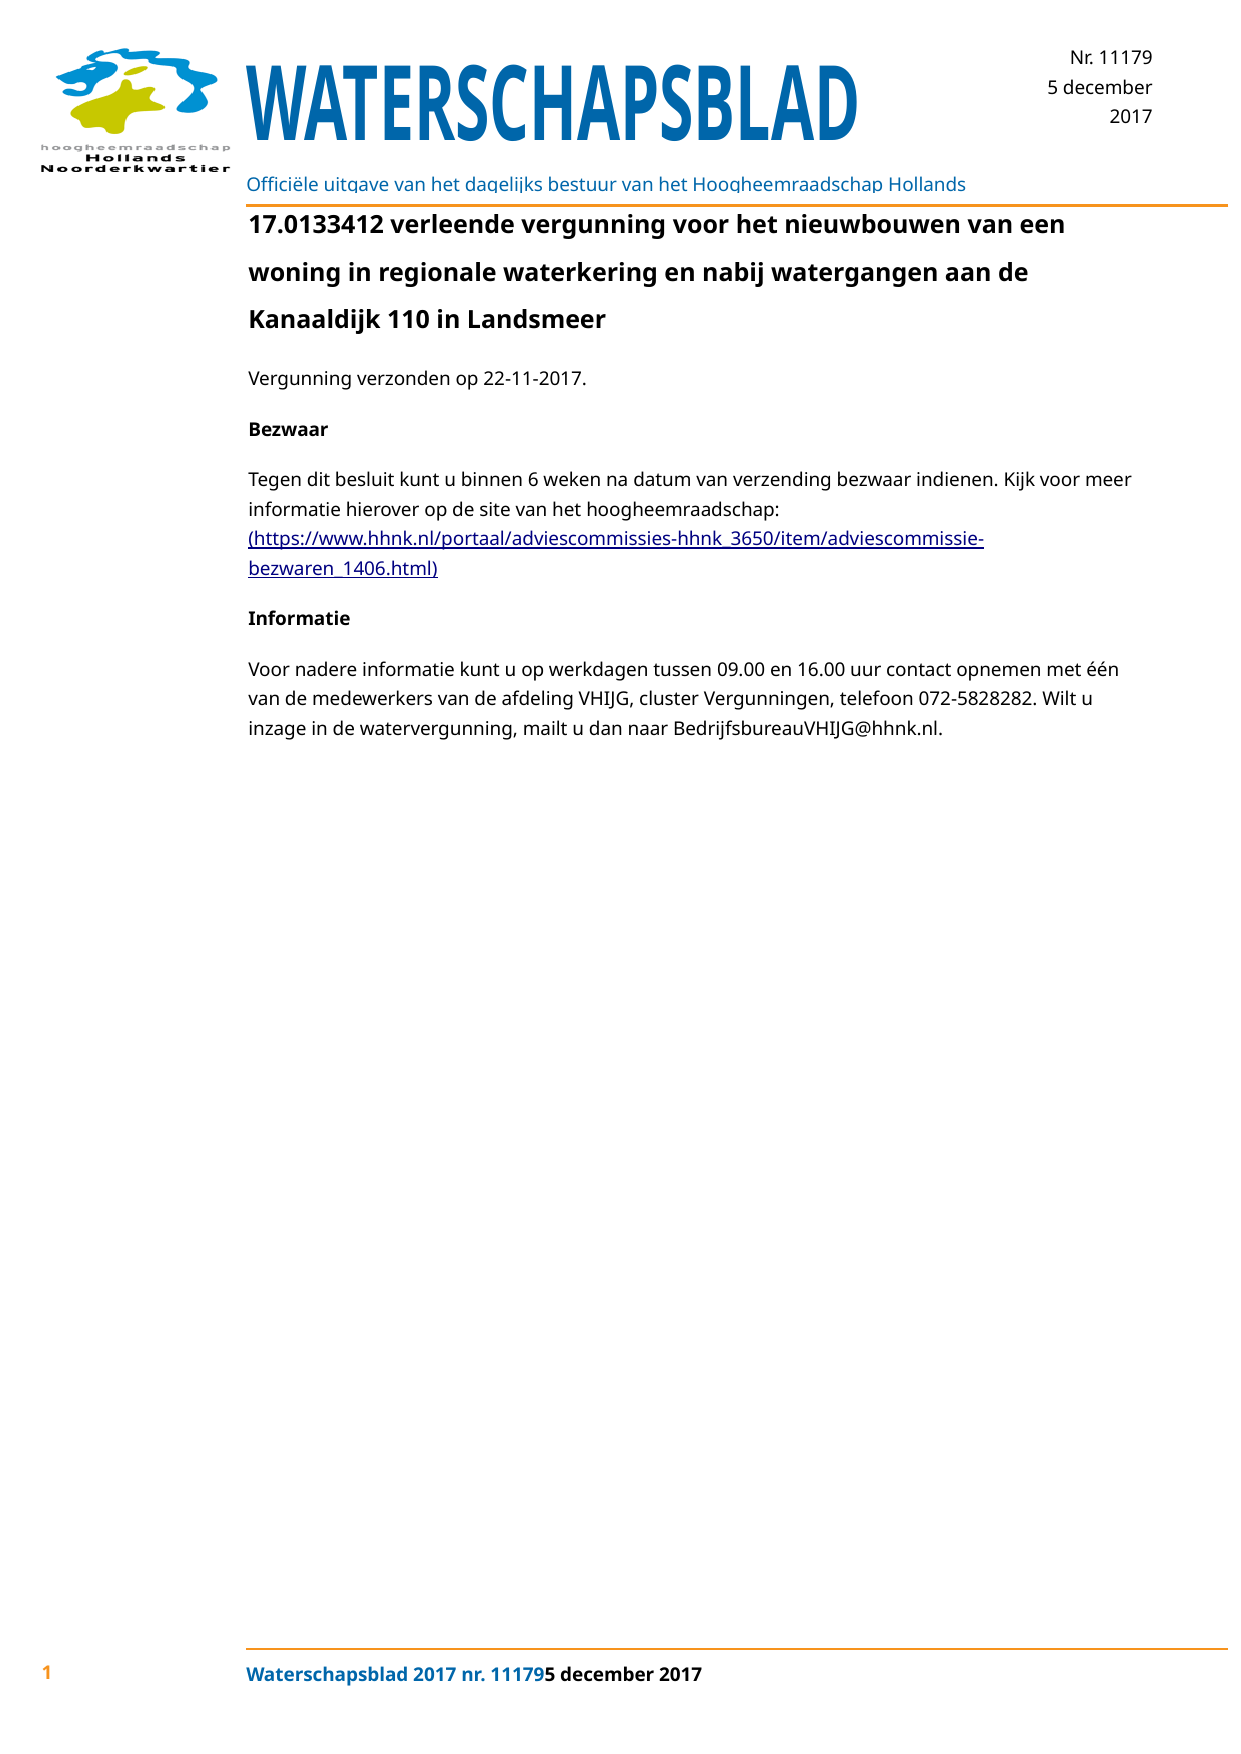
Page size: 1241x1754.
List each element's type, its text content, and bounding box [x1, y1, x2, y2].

text Bezwaar [248, 416, 1152, 442]
text Informatie [248, 606, 1152, 631]
text Voor nadere informatie kunt u op werkdagen tussen 09.00 en 16.00 uur contact opnemen met één van de medewerkers van de afdeling VHIJG, cluster Vergunningen, telefoon 072-5828282. Wilt u inzage in de watervergunning, mailt u dan naar BedrijfsbureauVHIJG@hhnk.nl. [248, 656, 1152, 741]
text 17.0133412 verleende vergunning voor het nieuwbouwen van een woning in regionale waterkering en nabij watergangen aan de Kanaaldijk 110 in Landsmeer [248, 207, 1152, 336]
text Tegen dit besluit kunt u binnen 6 weken na datum van verzending bezwaar indienen. Kijk voor meer informatie hierover op de site van het hoogheemraadschap: (https://www.hhnk.nl/portaal/adviescommissies-hhnk_3650/item/adviescommissie-bezwaren_1406.html) [248, 466, 1152, 581]
picture [41, 47, 231, 172]
text Vergunning verzonden op 22-11-2017. [248, 366, 1152, 391]
